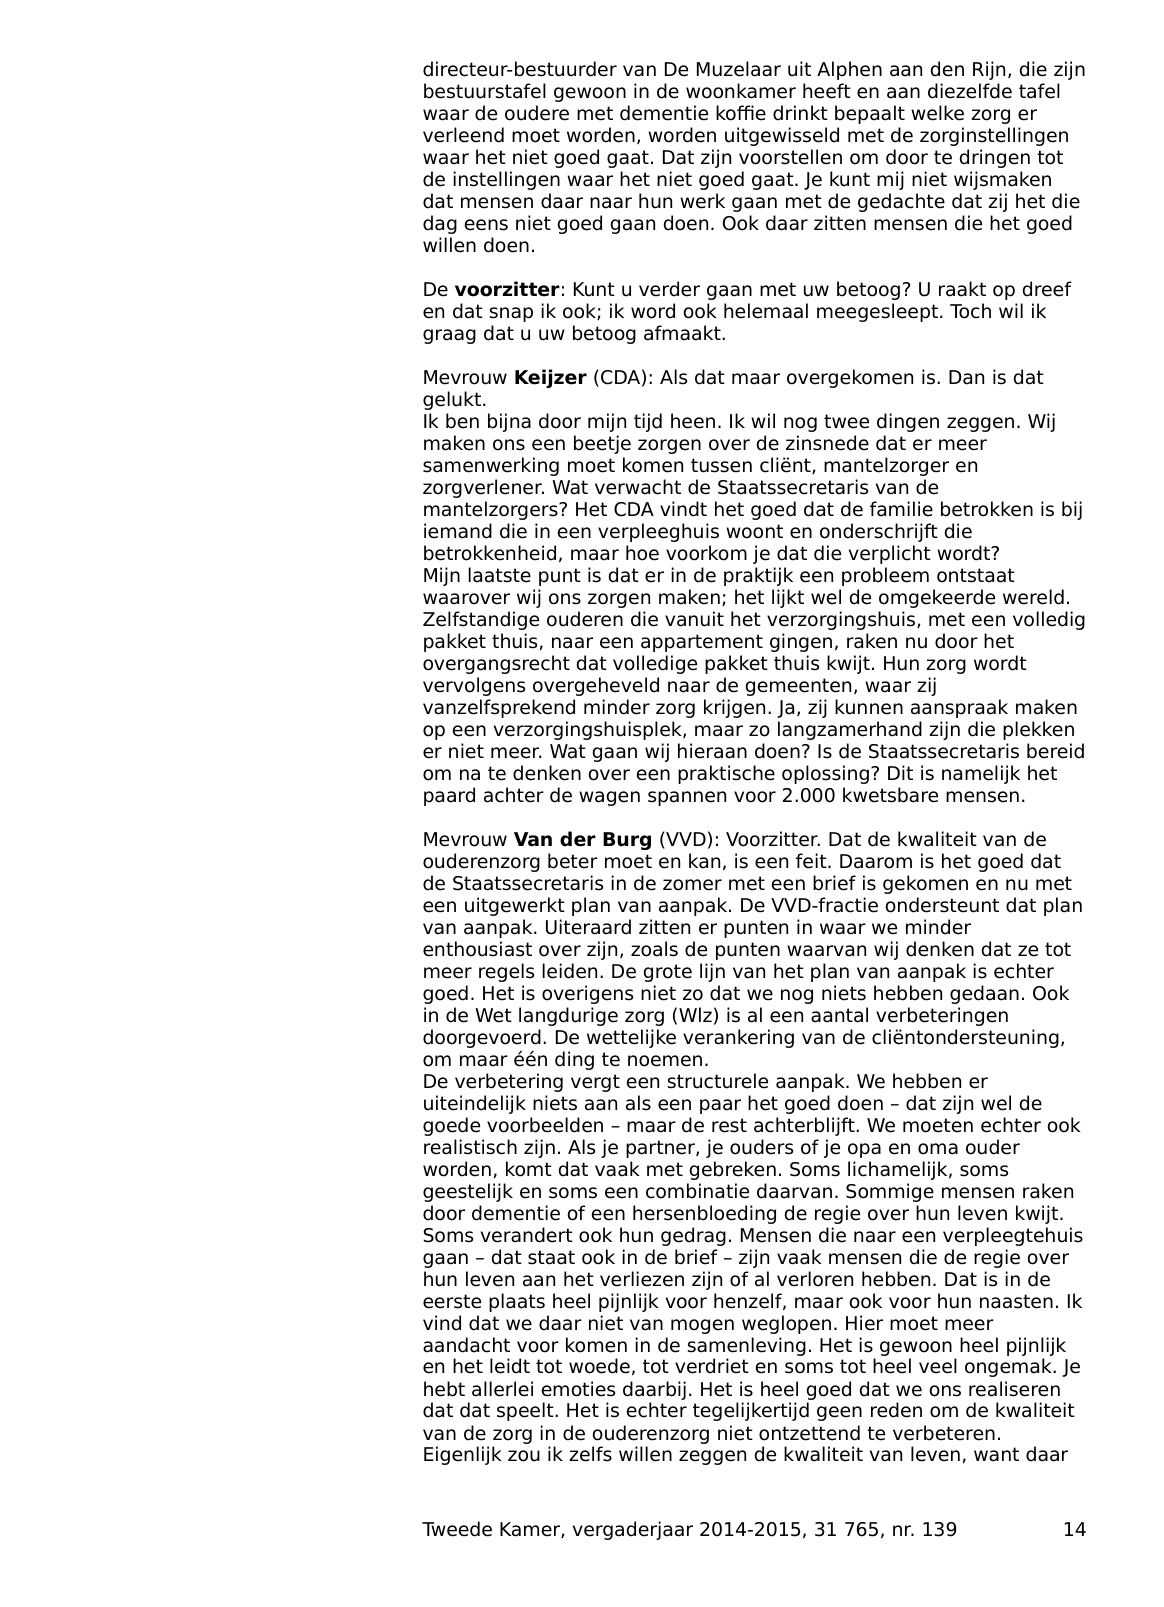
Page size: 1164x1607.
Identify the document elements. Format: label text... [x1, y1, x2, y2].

text De verbetering vergt een structurele aanpak. We hebben er uiteindelijk niets aan als een paar het goed doen – dat zijn wel de goede voorbeelden – maar de rest achterblijft. We moeten echter ook realistisch zijn. Als je partner, je ouders of je opa en oma ouder worden, komt dat vaak met gebreken. Soms lichamelijk, soms geestelijk en soms een combinatie daarvan. Sommige mensen raken door dementie of een hersenbloeding de regie over hun leven kwijt. Soms verandert ook hun gedrag. Mensen die naar een verpleegtehuis gaan – dat staat ook in de brief – zijn vaak mensen die de regie over hun leven aan het verliezen zijn of al verloren hebben. Dat is in de eerste plaats heel pijnlijk voor henzelf, maar ook voor hun naasten. Ik vind dat we daar niet van mogen weglopen. Hier moet meer aandacht voor komen in de samenleving. Het is gewoon heel pijnlijk en het leidt tot woede, tot verdriet en soms tot heel veel ongemak. Je hebt allerlei emoties daarbij. Het is heel goed dat we ons realiseren dat dat speelt. Het is echter tegelijkertijd geen reden om de kwaliteit van de zorg in de ouderenzorg niet ontzettend te verbeteren. Eigenlijk zou ik zelfs willen zeggen de kwaliteit van leven, want daar [422, 1071, 1087, 1466]
text Mevrouw Keijzer (CDA): Als dat maar overgekomen is. Dan is dat gelukt. [422, 367, 1087, 411]
text Ik ben bijna door mijn tijd heen. Ik wil nog twee dingen zeggen. Wij maken ons een beetje zorgen over de zinsnede dat er meer samenwerking moet komen tussen cliënt, mantelzorger en zorgverlener. Wat verwacht de Staatssecretaris van de mantelzorgers? Het CDA vindt het goed dat de familie betrokken is bij iemand die in een verpleeghuis woont en onderschrijft die betrokkenheid, maar hoe voorkom je dat die verplicht wordt? [422, 411, 1087, 565]
text directeur-bestuurder van De Muzelaar uit Alphen aan den Rijn, die zijn bestuurstafel gewoon in de woonkamer heeft en aan diezelfde tafel waar de oudere met dementie koffie drinkt bepaalt welke zorg er verleend moet worden, worden uitgewisseld met de zorginstellingen waar het niet goed gaat. Dat zijn voorstellen om door te dringen tot de instellingen waar het niet goed gaat. Je kunt mij niet wijsmaken dat mensen daar naar hun werk gaan met de gedachte dat zij het die dag eens niet goed gaan doen. Ook daar zitten mensen die het goed willen doen. [422, 59, 1087, 257]
text Mijn laatste punt is dat er in de praktijk een probleem ontstaat waarover wij ons zorgen maken; het lijkt wel de omgekeerde wereld. Zelfstandige ouderen die vanuit het verzorgingshuis, met een volledig pakket thuis, naar een appartement gingen, raken nu door het overgangsrecht dat volledige pakket thuis kwijt. Hun zorg wordt vervolgens overgeheveld naar de gemeenten, waar zij vanzelfsprekend minder zorg krijgen. Ja, zij kunnen aanspraak maken op een verzorgingshuisplek, maar zo langzamerhand zijn die plekken er niet meer. Wat gaan wij hieraan doen? Is de Staatssecretaris bereid om na te denken over een praktische oplossing? Dit is namelijk het paard achter de wagen spannen voor 2.000 kwetsbare mensen. [422, 565, 1087, 807]
text De voorzitter: Kunt u verder gaan met uw betoog? U raakt op dreef en dat snap ik ook; ik word ook helemaal meegesleept. Toch wil ik graag dat u uw betoog afmaakt. [422, 279, 1087, 345]
text Mevrouw Van der Burg (VVD): Voorzitter. Dat de kwaliteit van de ouderenzorg beter moet en kan, is een feit. Daarom is het goed dat de Staatssecretaris in de zomer met een brief is gekomen en nu met een uitgewerkt plan van aanpak. De VVD-fractie ondersteunt dat plan van aanpak. Uiteraard zitten er punten in waar we minder enthousiast over zijn, zoals de punten waarvan wij denken dat ze tot meer regels leiden. De grote lijn van het plan van aanpak is echter goed. Het is overigens niet zo dat we nog niets hebben gedaan. Ook in de Wet langdurige zorg (Wlz) is al een aantal verbeteringen doorgevoerd. De wettelijke verankering van de cliëntondersteuning, om maar één ding te noemen. [422, 829, 1087, 1071]
